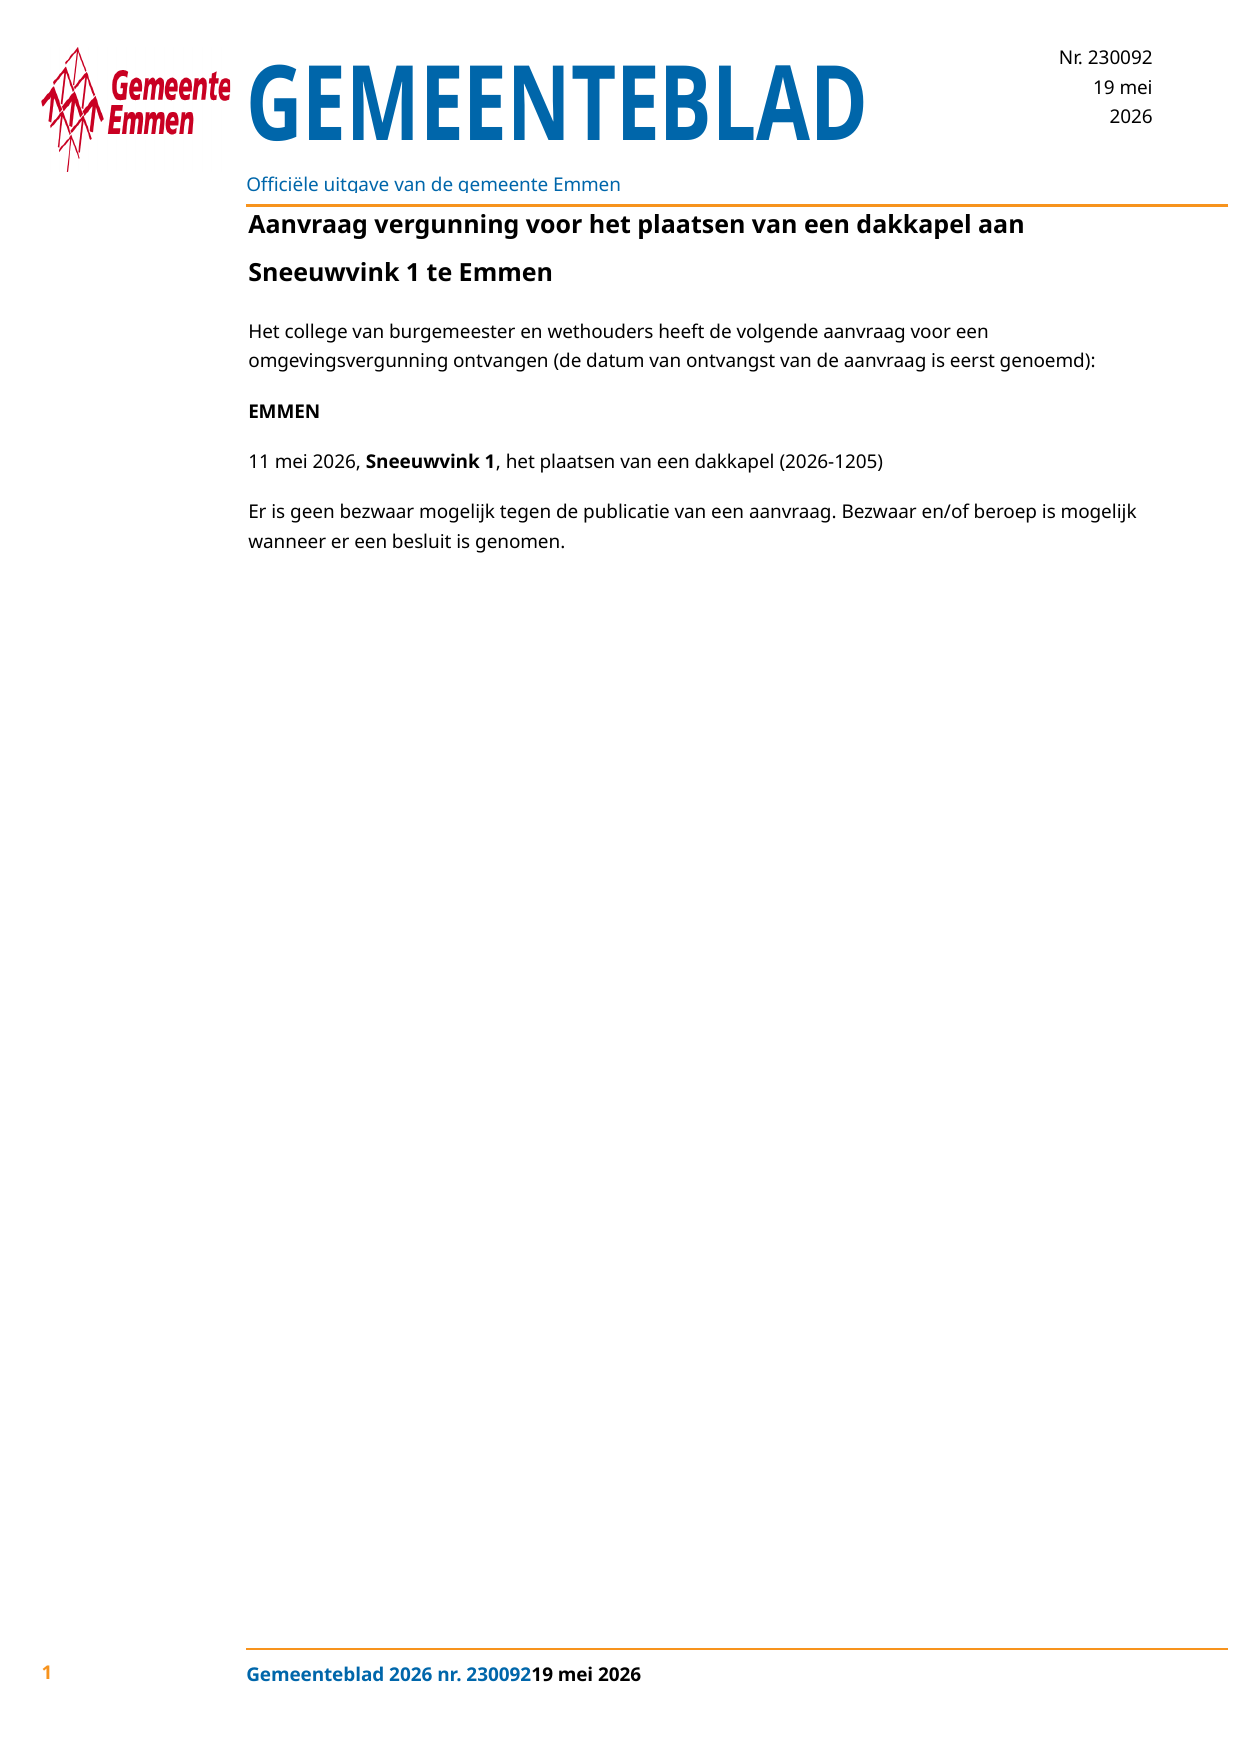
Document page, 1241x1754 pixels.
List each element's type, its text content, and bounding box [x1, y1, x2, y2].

text Aanvraag vergunning voor het plaatsen van een dakkapel aan Sneeuwvink 1 te Emmen [248, 207, 1152, 288]
text EMMEN [248, 398, 1152, 424]
text Het college van burgemeester en wethouders heeft de volgende aanvraag voor een omgevingsvergunning ontvangen (de datum van ontvangst van de aanvraag is eerst genoemd): [248, 318, 1152, 373]
text 11 mei 2026, Sneeuwvink 1, het plaatsen van een dakkapel (2026-1205) [248, 448, 1152, 474]
text Er is geen bezwaar mogelijk tegen de publicatie van een aanvraag. Bezwaar en/of beroep is mogelijk wanneer er een besluit is genomen. [248, 499, 1152, 554]
picture [41, 47, 231, 172]
